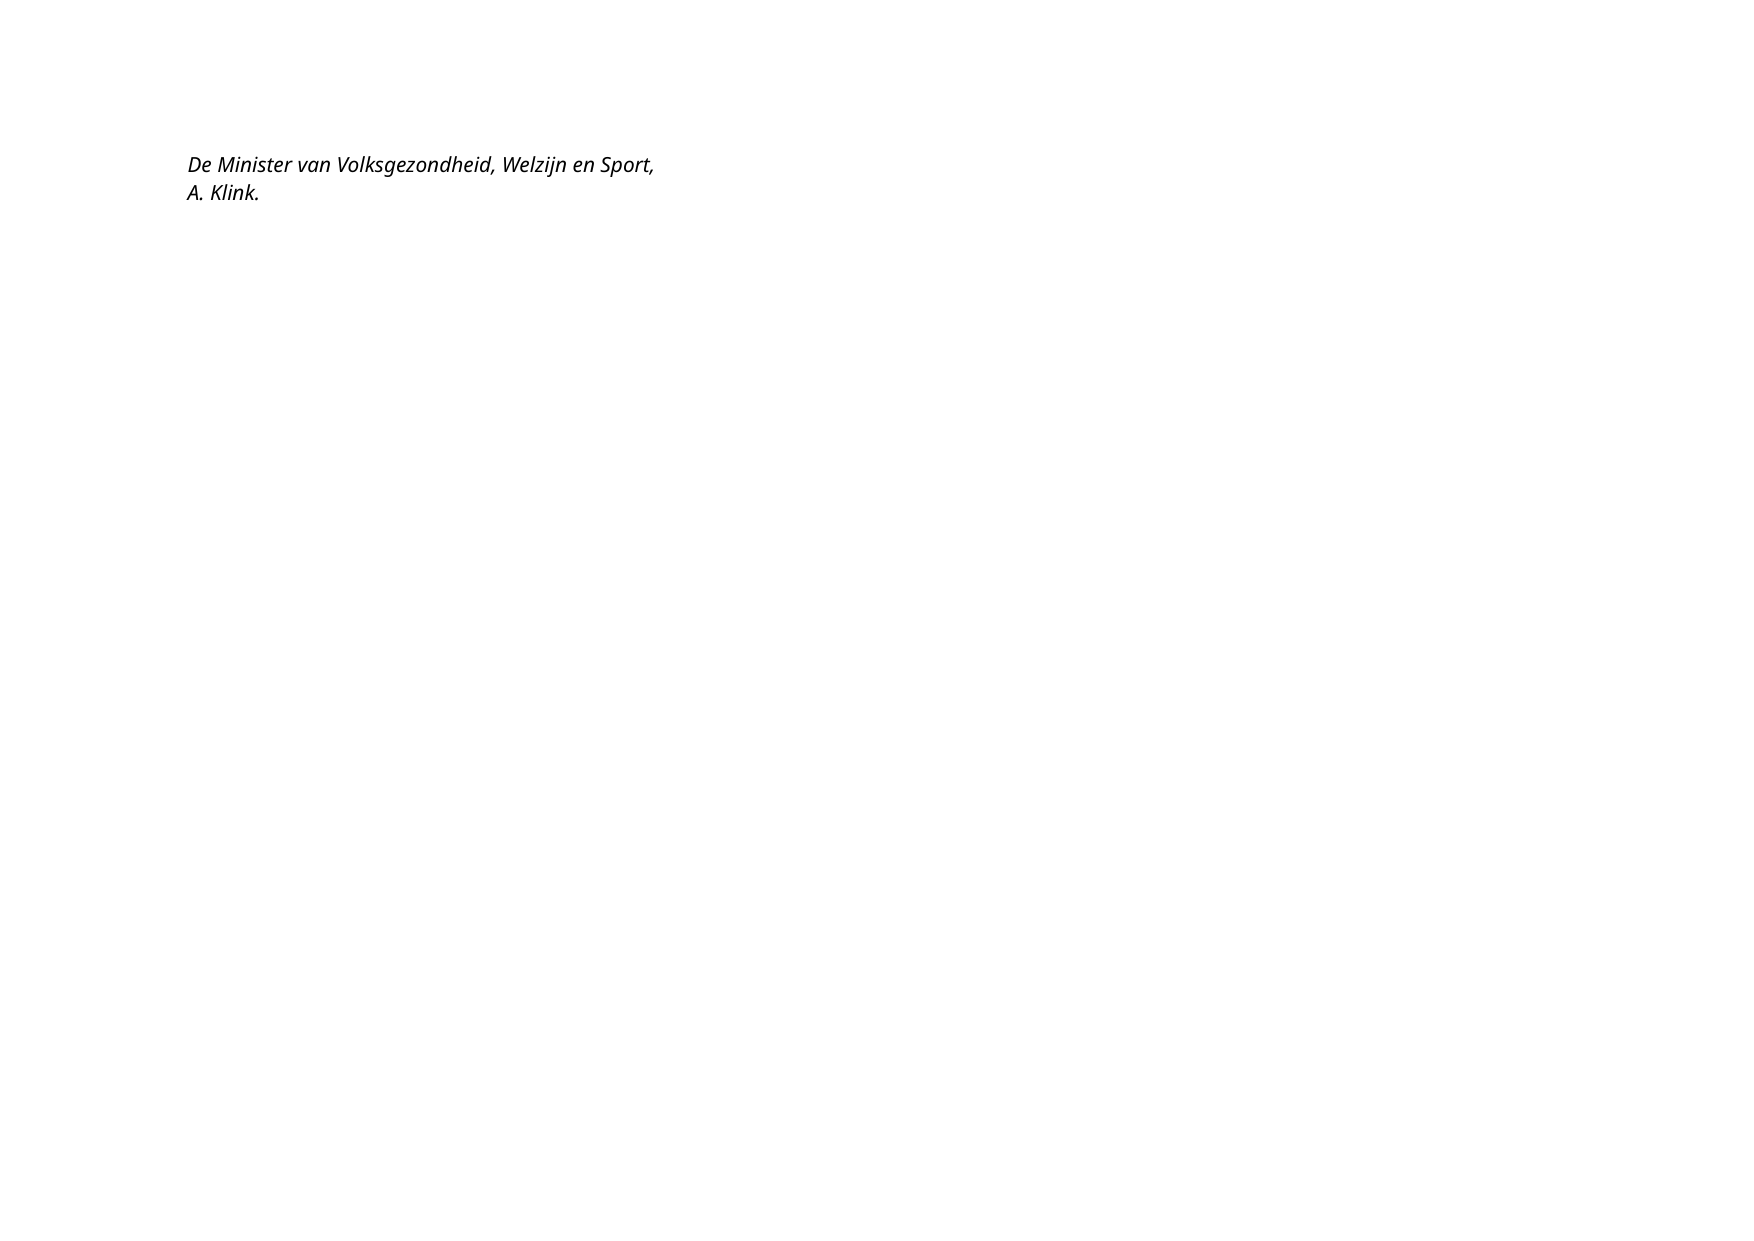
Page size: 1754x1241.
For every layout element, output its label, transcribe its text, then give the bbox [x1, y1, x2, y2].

text A. Klink. [187, 178, 1566, 207]
text De Minister van Volksgezondheid, Welzijn en Sport, [187, 150, 1566, 178]
